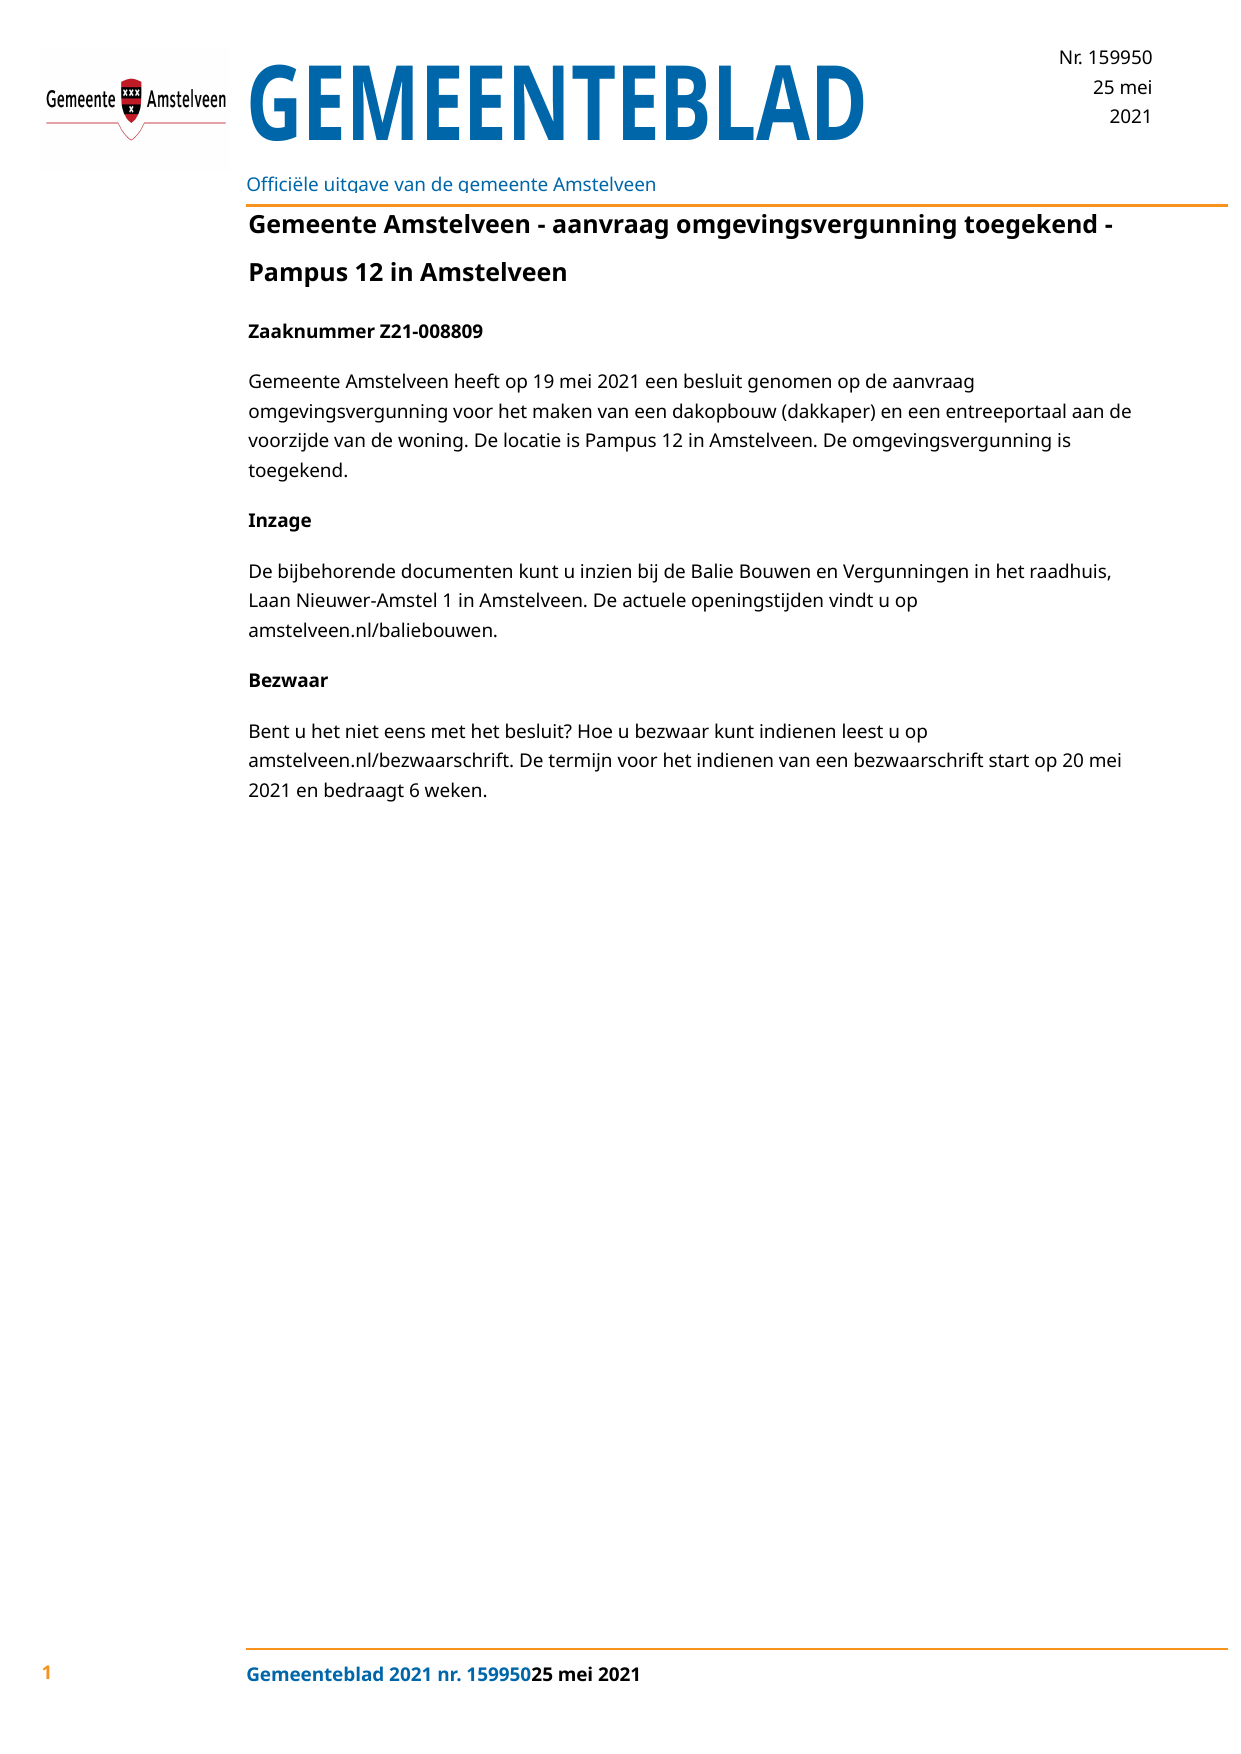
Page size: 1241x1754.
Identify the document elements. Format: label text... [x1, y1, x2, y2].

text Gemeente Amstelveen - aanvraag omgevingsvergunning toegekend - Pampus 12 in Amstelveen [248, 207, 1152, 288]
text Inzage [248, 507, 1152, 533]
text De bijbehorende documenten kunt u inzien bij de Balie Bouwen en Vergunningen in het raadhuis, Laan Nieuwer-Amstel 1 in Amstelveen. De actuele openingstijden vindt u op amstelveen.nl/baliebouwen. [248, 558, 1152, 643]
picture [41, 47, 231, 172]
text Zaaknummer Z21-008809 [248, 318, 1152, 344]
text Bezwaar [248, 667, 1152, 693]
text Bent u het niet eens met het besluit? Hoe u bezwaar kunt indienen leest u op amstelveen.nl/bezwaarschrift. De termijn voor het indienen van een bezwaarschrift start op 20 mei 2021 en bedraagt 6 weken. [248, 718, 1152, 803]
text Gemeente Amstelveen heeft op 19 mei 2021 een besluit genomen op de aanvraag omgevingsvergunning voor het maken van een dakopbouw (dakkaper) en een entreeportaal aan de voorzijde van de woning. De locatie is Pampus 12 in Amstelveen. De omgevingsvergunning is toegekend. [248, 368, 1152, 483]
